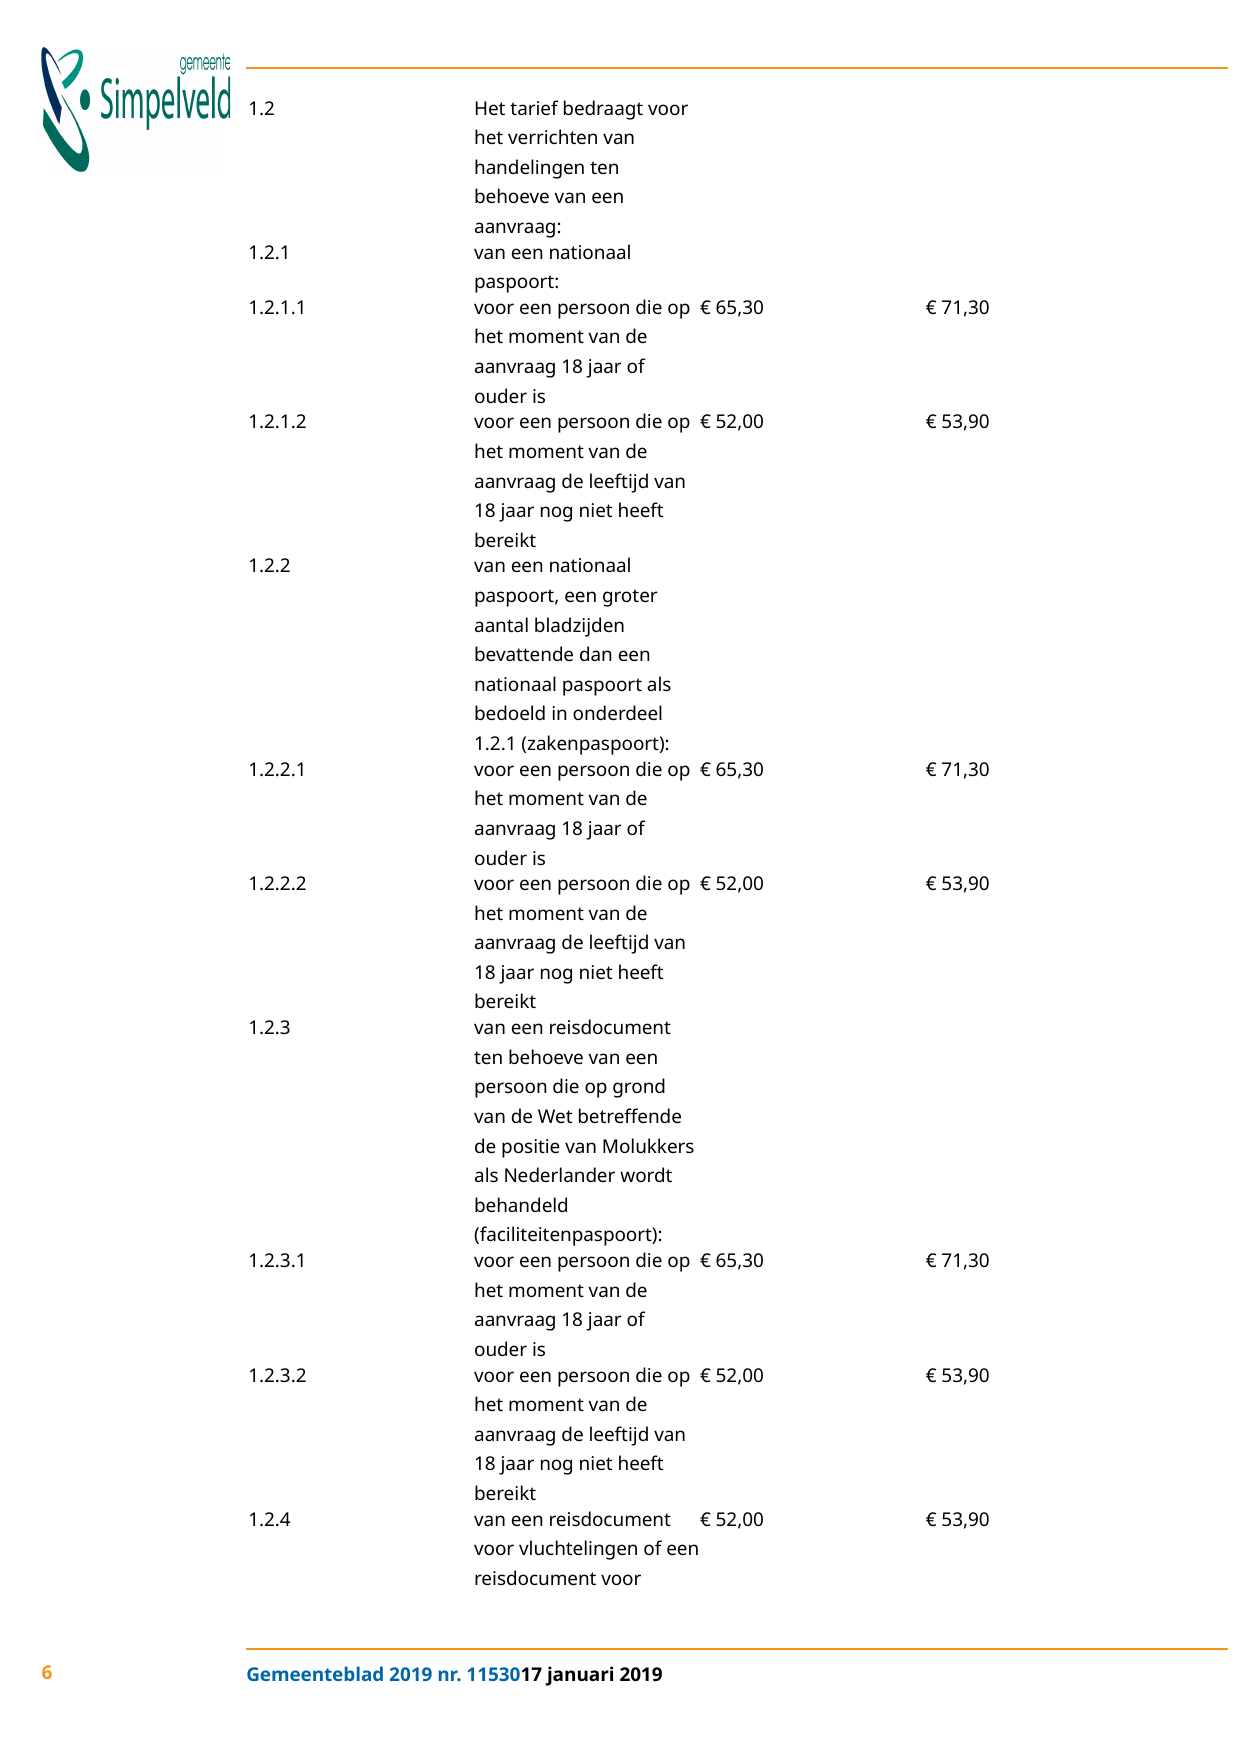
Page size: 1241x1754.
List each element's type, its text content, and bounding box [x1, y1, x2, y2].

table_cell voor een persoon die op het moment van de aanvraag de leeftijd van 18 jaar nog niet heeft bereikt [474, 1362, 700, 1506]
table_cell 1.2.3 [248, 1015, 474, 1247]
table_cell 1.2.3.2 [248, 1362, 474, 1506]
table_cell € 65,30 [700, 756, 926, 870]
table_cell van een reisdocument voor vluchtelingen of een reisdocument voor [474, 1506, 700, 1591]
table_cell 1.2.3.1 [248, 1247, 474, 1362]
table_cell 1.2.1 [248, 239, 474, 294]
table_cell € 52,00 [700, 1506, 926, 1591]
table_cell € 53,90 [926, 409, 1152, 553]
table_cell [700, 95, 926, 239]
table_cell € 52,00 [700, 870, 926, 1014]
table_cell [926, 95, 1152, 239]
table_cell [700, 1015, 926, 1247]
table_cell € 65,30 [700, 294, 926, 409]
table_cell voor een persoon die op het moment van de aanvraag de leeftijd van 18 jaar nog niet heeft bereikt [474, 409, 700, 553]
table_cell van een nationaal paspoort, een groter aantal bladzijden bevattende dan een nationaal paspoort als bedoeld in onderdeel 1.2.1 (zakenpaspoort): [474, 553, 700, 756]
table_cell van een nationaal paspoort: [474, 239, 700, 294]
table_cell Het tarief bedraagt voor het verrichten van handelingen ten behoeve van een aanvraag: [474, 95, 700, 239]
table_cell [700, 239, 926, 294]
table_cell 1.2.1.2 [248, 409, 474, 553]
picture [41, 47, 231, 172]
table_cell 1.2.2.1 [248, 756, 474, 870]
table_cell [926, 239, 1152, 294]
table_cell 1.2.2 [248, 553, 474, 756]
table_cell 1.2 [248, 95, 474, 239]
table_cell voor een persoon die op het moment van de aanvraag 18 jaar of ouder is [474, 756, 700, 870]
table_cell [926, 1015, 1152, 1247]
table_cell 1.2.2.2 [248, 870, 474, 1014]
table_cell [700, 553, 926, 756]
table_cell 1.2.1.1 [248, 294, 474, 409]
table_cell € 52,00 [700, 1362, 926, 1506]
table_cell € 53,90 [926, 1362, 1152, 1506]
table_cell € 71,30 [926, 756, 1152, 870]
table_cell 1.2.4 [248, 1506, 474, 1591]
table_cell € 65,30 [700, 1247, 926, 1362]
table_cell € 53,90 [926, 1506, 1152, 1591]
table_cell € 53,90 [926, 870, 1152, 1014]
table_cell voor een persoon die op het moment van de aanvraag 18 jaar of ouder is [474, 1247, 700, 1362]
table_cell € 52,00 [700, 409, 926, 553]
table_cell € 71,30 [926, 294, 1152, 409]
table_cell [926, 553, 1152, 756]
table_cell voor een persoon die op het moment van de aanvraag de leeftijd van 18 jaar nog niet heeft bereikt [474, 870, 700, 1014]
table_cell € 71,30 [926, 1247, 1152, 1362]
table_cell voor een persoon die op het moment van de aanvraag 18 jaar of ouder is [474, 294, 700, 409]
table_cell van een reisdocument ten behoeve van een persoon die op grond van de Wet betreffende de positie van Molukkers als Nederlander wordt behandeld (faciliteitenpaspoort): [474, 1015, 700, 1247]
